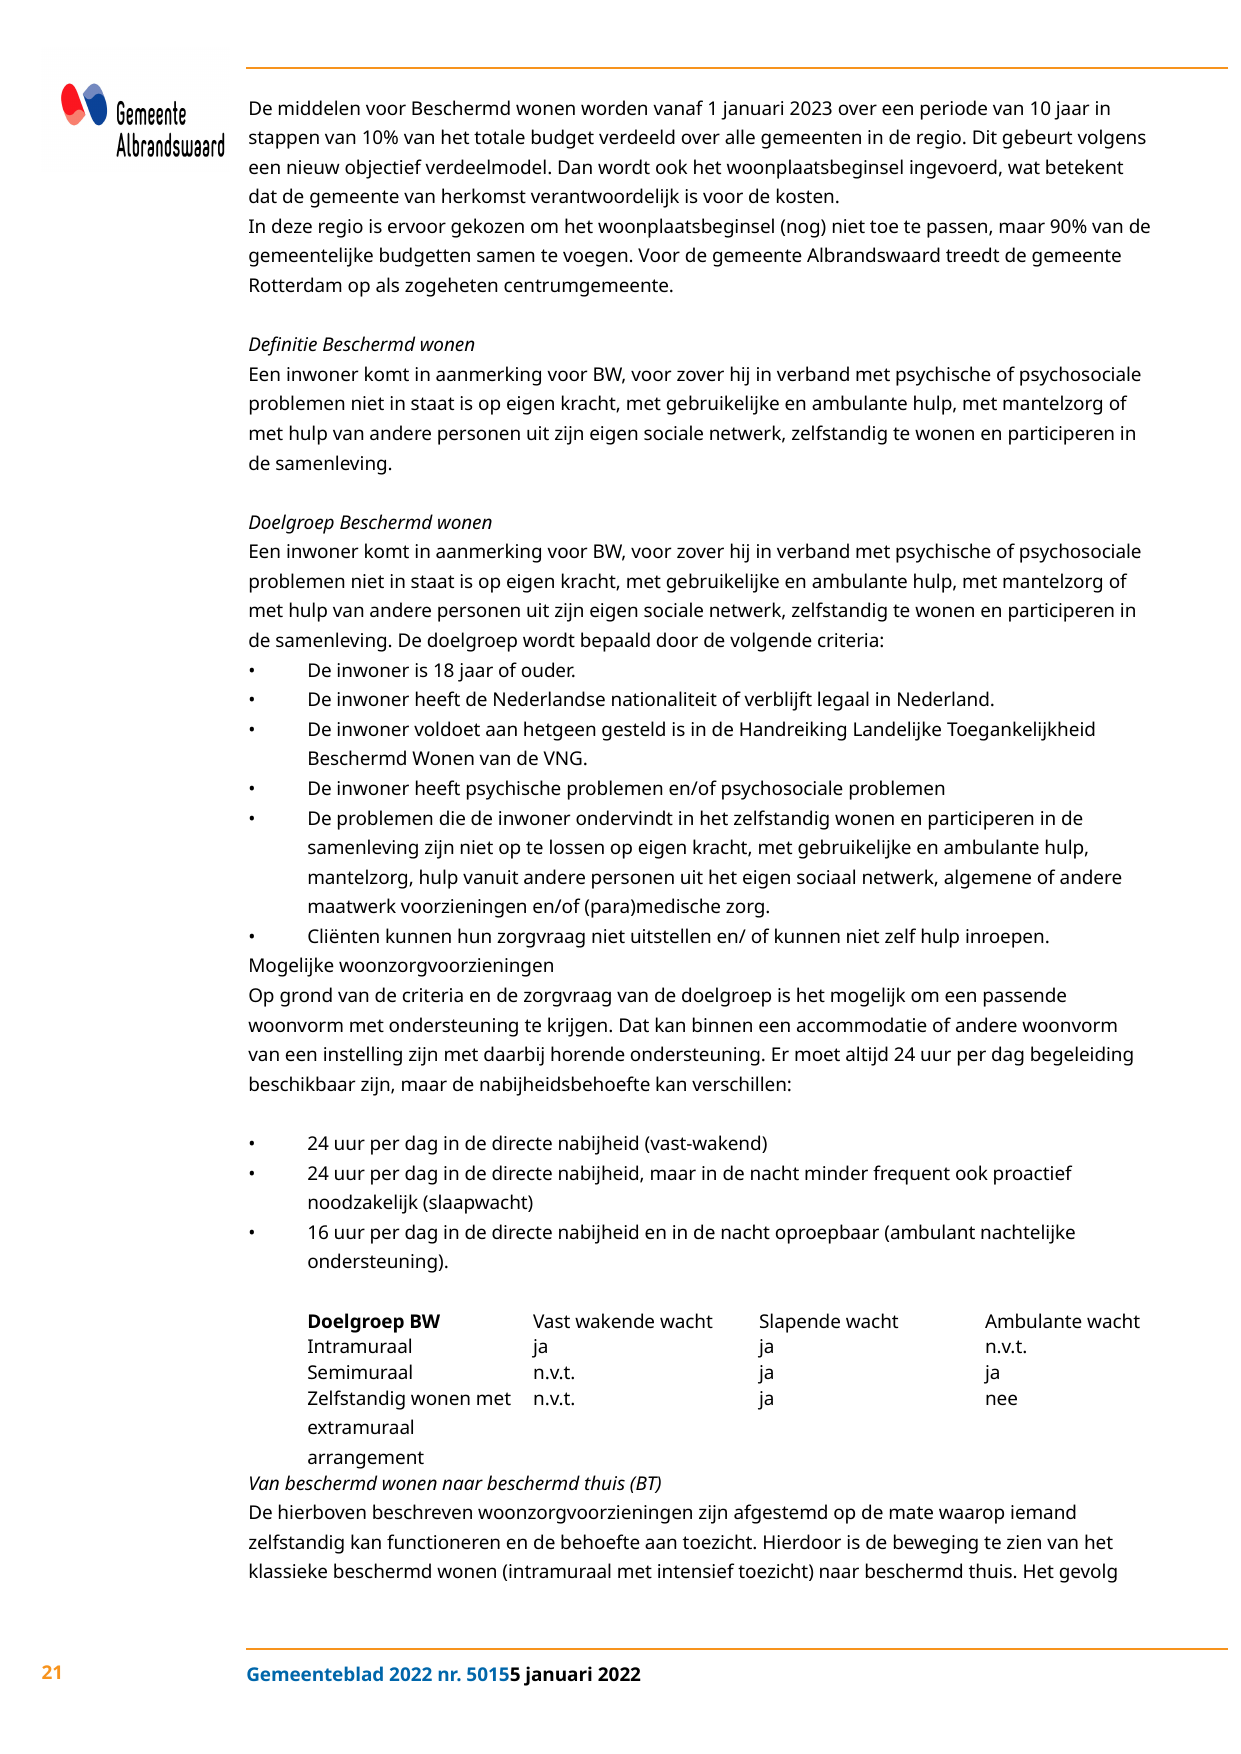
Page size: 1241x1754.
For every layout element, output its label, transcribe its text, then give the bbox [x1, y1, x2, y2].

text Een inwoner komt in aanmerking voor BW, voor zover hij in verband met psychische of psychosociale problemen niet in staat is op eigen kracht, met gebruikelijke en ambulante hulp, met mantelzorg of met hulp van andere personen uit zijn eigen sociale netwerk, zelfstandig te wonen en participeren in de samenleving. De doelgroep wordt bepaald door de volgende criteria: [248, 538, 1152, 653]
table_cell Intramuraal [307, 1334, 533, 1359]
table_cell ja [759, 1385, 985, 1470]
table_cell Zelfstandig wonen met extramuraal arrangement [307, 1385, 533, 1470]
table_cell ja [759, 1359, 985, 1385]
text Van beschermd wonen naar beschermd thuis (BT) [248, 1470, 1152, 1496]
list De inwoner heeft psychische problemen en/of psychosociale problemen [248, 775, 1152, 801]
text De hierboven beschreven woonzorgvoorzieningen zijn afgestemd op de mate waarop iemand zelfstandig kan functioneren en de behoefte aan toezicht. Hierdoor is de beweging te zien van het klassieke beschermd wonen (intramuraal met intensief toezicht) naar beschermd thuis. Het gevolg [248, 1499, 1152, 1584]
list De inwoner heeft de Nederlandse nationaliteit of verblijft legaal in Nederland. [248, 686, 1152, 712]
table_header Vast wakende wacht [533, 1308, 759, 1333]
table_cell ja [985, 1359, 1211, 1385]
list 16 uur per dag in de directe nabijheid en in de nacht oproepbaar (ambulant nachtelijke ondersteuning). [248, 1219, 1152, 1274]
text Een inwoner komt in aanmerking voor BW, voor zover hij in verband met psychische of psychosociale problemen niet in staat is op eigen kracht, met gebruikelijke en ambulante hulp, met mantelzorg of met hulp van andere personen uit zijn eigen sociale netwerk, zelfstandig te wonen en participeren in de samenleving. [248, 361, 1152, 476]
table_cell nee [985, 1385, 1211, 1470]
text In deze regio is ervoor gekozen om het woonplaatsbeginsel (nog) niet toe te passen, maar 90% van de gemeentelijke budgetten samen te voegen. Voor de gemeente Albrandswaard treedt de gemeente Rotterdam op als zogeheten centrumgemeente. [248, 213, 1152, 298]
list 24 uur per dag in de directe nabijheid (vast-wakend) [248, 1130, 1152, 1156]
table_cell n.v.t. [533, 1385, 759, 1470]
table_header Slapende wacht [759, 1308, 985, 1333]
list De inwoner is 18 jaar of ouder. [248, 657, 1152, 683]
text Op grond van de criteria en de zorgvraag van de doelgroep is het mogelijk om een passende woonvorm met ondersteuning te krijgen. Dat kan binnen een accommodatie of andere woonvorm van een instelling zijn met daarbij horende ondersteuning. Er moet altijd 24 uur per dag begeleiding beschikbaar zijn, maar de nabijheidsbehoefte kan verschillen: [248, 982, 1152, 1097]
text De middelen voor Beschermd wonen worden vanaf 1 januari 2023 over een periode van 10 jaar in stappen van 10% van het totale budget verdeeld over alle gemeenten in de regio. Dit gebeurt volgens een nieuw objectief verdeelmodel. Dan wordt ook het woonplaatsbeginsel ingevoerd, wat betekent dat de gemeente van herkomst verantwoordelijk is voor de kosten. [248, 95, 1152, 209]
table_cell n.v.t. [533, 1359, 759, 1385]
table_header Doelgroep BW [307, 1308, 533, 1333]
table_cell n.v.t. [985, 1334, 1211, 1359]
table_cell ja [533, 1334, 759, 1359]
list De problemen die de inwoner ondervindt in het zelfstandig wonen en participeren in de samenleving zijn niet op te lossen op eigen kracht, met gebruikelijke en ambulante hulp, mantelzorg, hulp vanuit andere personen uit het eigen sociaal netwerk, algemene of andere maatwerk voorzieningen en/of (para)medische zorg. [248, 805, 1152, 919]
text Doelgroep Beschermd wonen [248, 509, 1152, 535]
text Definitie Beschermd wonen [248, 331, 1152, 357]
picture [41, 47, 231, 172]
text Mogelijke woonzorgvoorzieningen [248, 953, 1152, 978]
list 24 uur per dag in de directe nabijheid, maar in de nacht minder frequent ook proactief noodzakelijk (slaapwacht) [248, 1160, 1152, 1215]
table_header Ambulante wacht [985, 1308, 1211, 1333]
table_cell ja [759, 1334, 985, 1359]
table_cell Semimuraal [307, 1359, 533, 1385]
list Cliënten kunnen hun zorgvraag niet uitstellen en/ of kunnen niet zelf hulp inroepen. [248, 923, 1152, 949]
list De inwoner voldoet aan hetgeen gesteld is in de Handreiking Landelijke Toegankelijkheid Beschermd Wonen van de VNG. [248, 716, 1152, 771]
